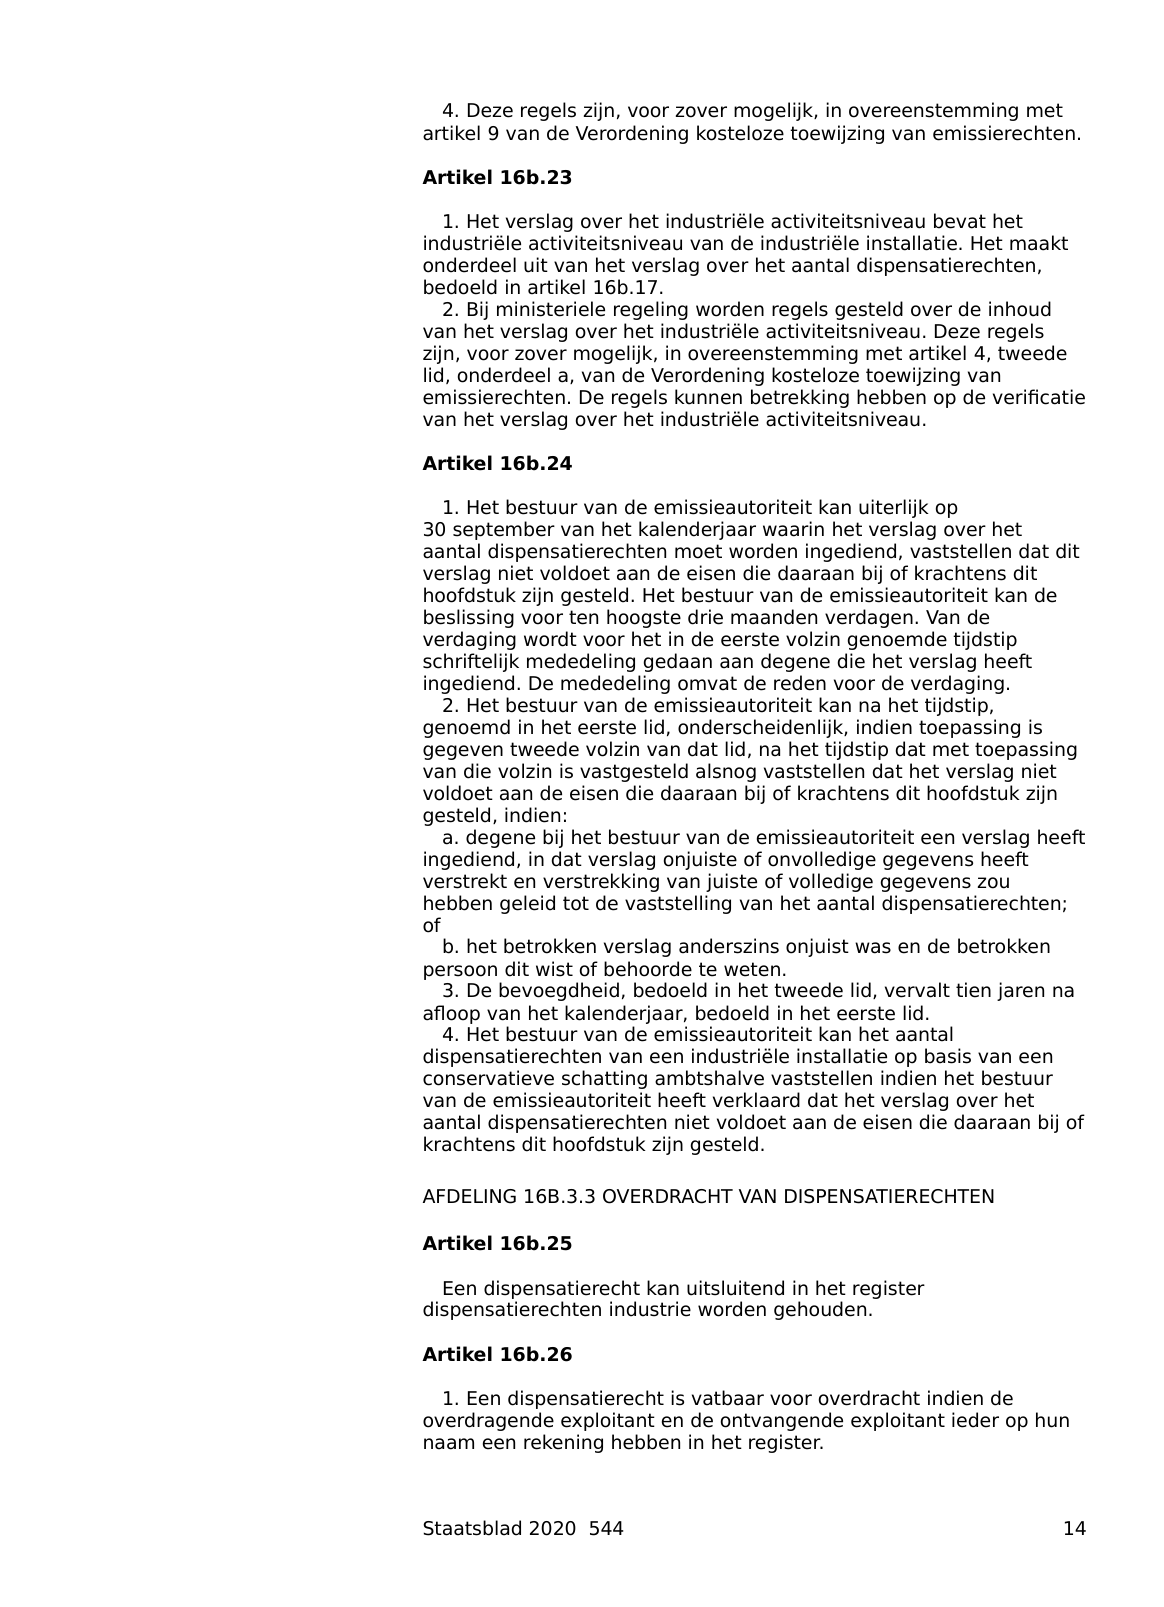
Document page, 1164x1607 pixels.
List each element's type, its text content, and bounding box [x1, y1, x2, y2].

text 1. Een dispensatierecht is vatbaar voor overdracht indien de overdragende exploitant en de ontvangende exploitant ieder op hun naam een rekening hebben in het register. [422, 1388, 1087, 1454]
text 1. Het bestuur van de emissieautoriteit kan uiterlijk op 30 september van het kalenderjaar waarin het verslag over het aantal dispensatierechten moet worden ingediend, vaststellen dat dit verslag niet voldoet aan de eisen die daaraan bij of krachtens dit hoofdstuk zijn gesteld. Het bestuur van de emissieautoriteit kan de beslissing voor ten hoogste drie maanden verdagen. Van de verdaging wordt voor het in de eerste volzin genoemde tijdstip schriftelijk mededeling gedaan aan degene die het verslag heeft ingediend. De mededeling omvat de reden voor de verdaging. [422, 497, 1087, 695]
text 3. De bevoegdheid, bedoeld in het tweede lid, vervalt tien jaren na afloop van het kalenderjaar, bedoeld in het eerste lid. [422, 980, 1087, 1024]
subtitle AFDELING 16B.3.3 OVERDRACHT VAN DISPENSATIERECHTEN [422, 1186, 1087, 1208]
text b. het betrokken verslag anderszins onjuist was en de betrokken persoon dit wist of behoorde te weten. [422, 936, 1087, 980]
text 2. Bij ministeriele regeling worden regels gesteld over de inhoud van het verslag over het industriële activiteitsniveau. Deze regels zijn, voor zover mogelijk, in overeenstemming met artikel 4, tweede lid, onderdeel a, van de Verordening kosteloze toewijzing van emissierechten. De regels kunnen betrekking hebben op de verificatie van het verslag over het industriële activiteitsniveau. [422, 299, 1087, 431]
subtitle Artikel 16b.23 [422, 167, 1087, 188]
subtitle Artikel 16b.24 [422, 453, 1087, 475]
text a. degene bij het bestuur van de emissieautoriteit een verslag heeft ingediend, in dat verslag onjuiste of onvolledige gegevens heeft verstrekt en verstrekking van juiste of volledige gegevens zou hebben geleid tot de vaststelling van het aantal dispensatierechten; of [422, 827, 1087, 936]
text 4. Het bestuur van de emissieautoriteit kan het aantal dispensatierechten van een industriële installatie op basis van een conservatieve schatting ambtshalve vaststellen indien het bestuur van de emissieautoriteit heeft verklaard dat het verslag over het aantal dispensatierechten niet voldoet aan de eisen die daaraan bij of krachtens dit hoofdstuk zijn gesteld. [422, 1024, 1087, 1156]
text 2. Het bestuur van de emissieautoriteit kan na het tijdstip, genoemd in het eerste lid, onderscheidenlijk, indien toepassing is gegeven tweede volzin van dat lid, na het tijdstip dat met toepassing van die volzin is vastgesteld alsnog vaststellen dat het verslag niet voldoet aan de eisen die daaraan bij of krachtens dit hoofdstuk zijn gesteld, indien: [422, 695, 1087, 827]
text Een dispensatierecht kan uitsluitend in het register dispensatierechten industrie worden gehouden. [422, 1277, 1087, 1321]
subtitle Artikel 16b.26 [422, 1343, 1087, 1366]
subtitle Artikel 16b.25 [422, 1233, 1087, 1255]
text 1. Het verslag over het industriële activiteitsniveau bevat het industriële activiteitsniveau van de industriële installatie. Het maakt onderdeel uit van het verslag over het aantal dispensatierechten, bedoeld in artikel 16b.17. [422, 211, 1087, 299]
text 4. Deze regels zijn, voor zover mogelijk, in overeenstemming met artikel 9 van de Verordening kosteloze toewijzing van emissierechten. [422, 100, 1087, 144]
